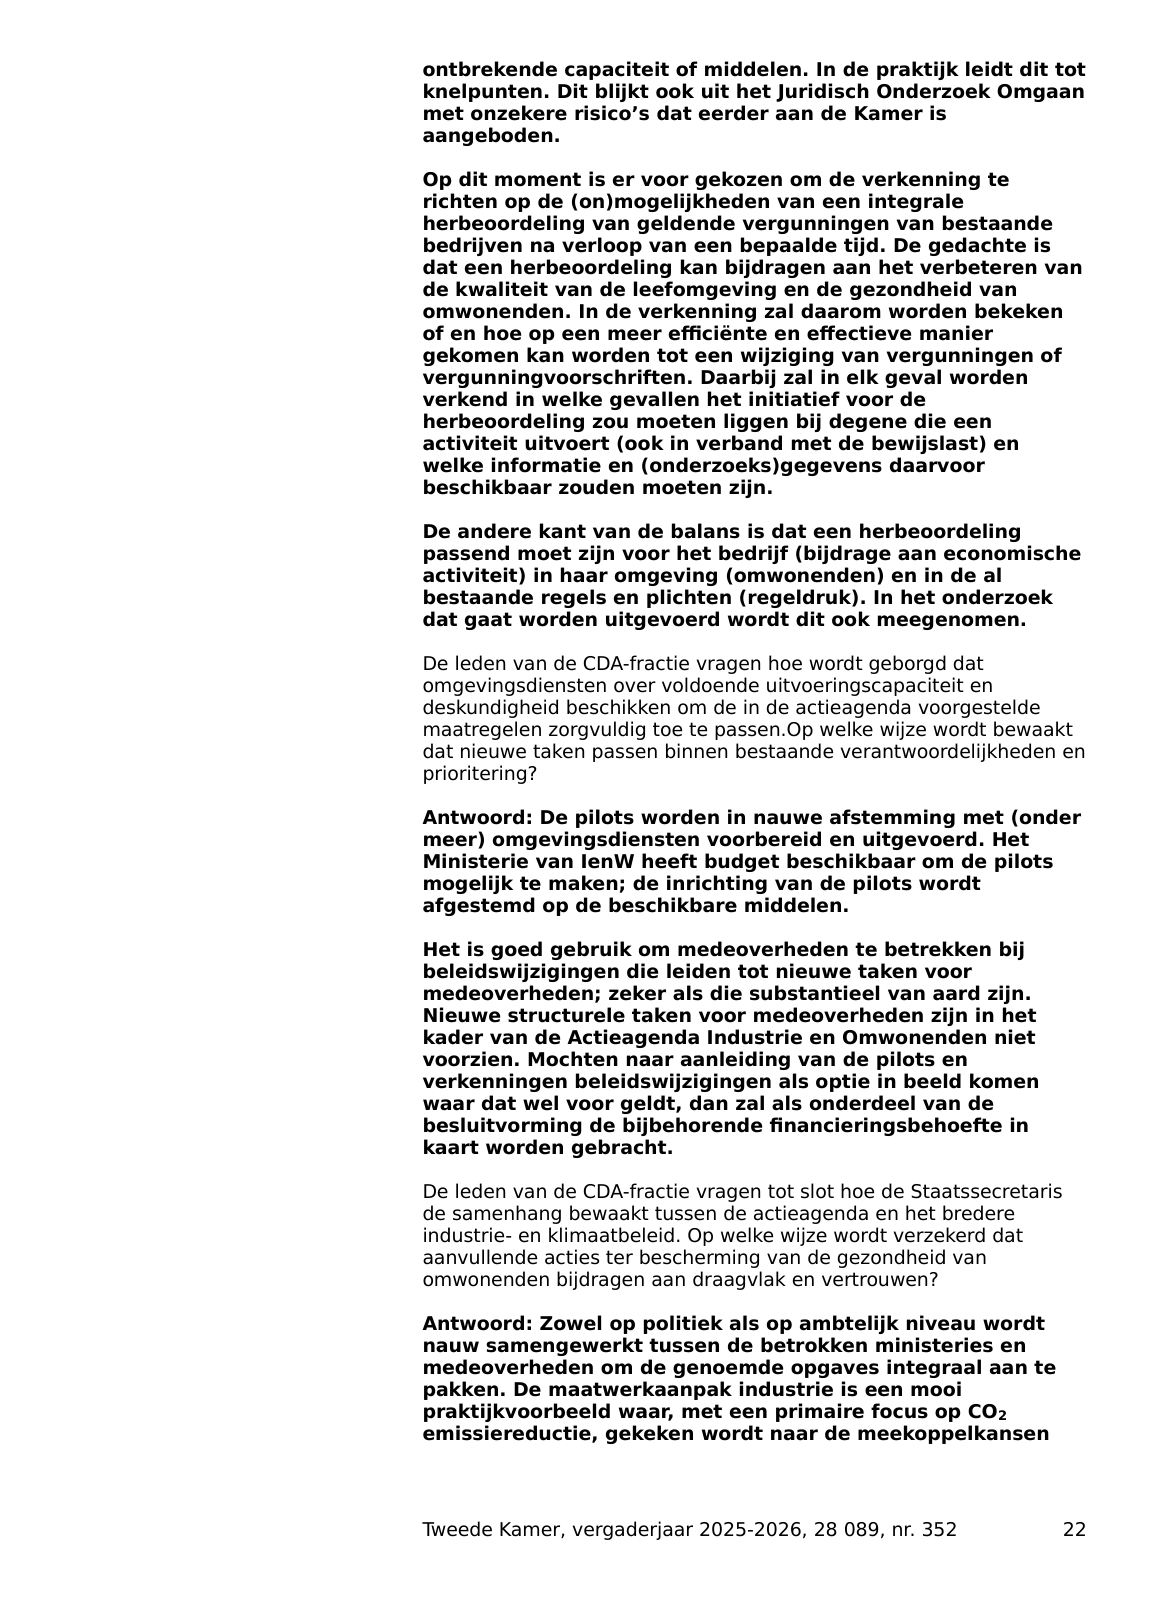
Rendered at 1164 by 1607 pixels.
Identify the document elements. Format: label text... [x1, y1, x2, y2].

text Op dit moment is er voor gekozen om de verkenning te richten op de (on)mogelijkheden van een integrale herbeoordeling van geldende vergunningen van bestaande bedrijven na verloop van een bepaalde tijd. De gedachte is dat een herbeoordeling kan bijdragen aan het verbeteren van de kwaliteit van de leefomgeving en de gezondheid van omwonenden. In de verkenning zal daarom worden bekeken of en hoe op een meer efficiënte en effectieve manier gekomen kan worden tot een wijziging van vergunningen of vergunningvoorschriften. Daarbij zal in elk geval worden verkend in welke gevallen het initiatief voor de herbeoordeling zou moeten liggen bij degene die een activiteit uitvoert (ook in verband met de bewijslast) en welke informatie en (onderzoeks)gegevens daarvoor beschikbaar zouden moeten zijn. [422, 169, 1087, 499]
text Antwoord: De pilots worden in nauwe afstemming met (onder meer) omgevingsdiensten voorbereid en uitgevoerd. Het Ministerie van IenW heeft budget beschikbaar om de pilots mogelijk te maken; de inrichting van de pilots wordt afgestemd op de beschikbare middelen. [422, 807, 1087, 917]
text ontbrekende capaciteit of middelen. In de praktijk leidt dit tot knelpunten. Dit blijkt ook uit het Juridisch Onderzoek Omgaan met onzekere risico’s dat eerder aan de Kamer is aangeboden. [422, 59, 1087, 147]
text De leden van de CDA-fractie vragen hoe wordt geborgd dat omgevingsdiensten over voldoende uitvoeringscapaciteit en deskundigheid beschikken om de in de actieagenda voorgestelde maatregelen zorgvuldig toe te passen.Op welke wijze wordt bewaakt dat nieuwe taken passen binnen bestaande verantwoordelijkheden en prioritering? [422, 653, 1087, 785]
text De andere kant van de balans is dat een herbeoordeling passend moet zijn voor het bedrijf (bijdrage aan economische activiteit) in haar omgeving (omwonenden) en in de al bestaande regels en plichten (regeldruk). In het onderzoek dat gaat worden uitgevoerd wordt dit ook meegenomen. [422, 521, 1087, 631]
text Antwoord: Zowel op politiek als op ambtelijk niveau wordt nauw samengewerkt tussen de betrokken ministeries en medeoverheden om de genoemde opgaves integraal aan te pakken. De maatwerkaanpak industrie is een mooi praktijkvoorbeeld waar, met een primaire focus op CO2 emissiereductie, gekeken wordt naar de meekoppelkansen [422, 1313, 1087, 1445]
text Het is goed gebruik om medeoverheden te betrekken bij beleidswijzigingen die leiden tot nieuwe taken voor medeoverheden; zeker als die substantieel van aard zijn. Nieuwe structurele taken voor medeoverheden zijn in het kader van de Actieagenda Industrie en Omwonenden niet voorzien. Mochten naar aanleiding van de pilots en verkenningen beleidswijzigingen als optie in beeld komen waar dat wel voor geldt, dan zal als onderdeel van de besluitvorming de bijbehorende financieringsbehoefte in kaart worden gebracht. [422, 939, 1087, 1159]
text De leden van de CDA-fractie vragen tot slot hoe de Staatssecretaris de samenhang bewaakt tussen de actieagenda en het bredere industrie- en klimaatbeleid. Op welke wijze wordt verzekerd dat aanvullende acties ter bescherming van de gezondheid van omwonenden bijdragen aan draagvlak en vertrouwen? [422, 1181, 1087, 1291]
